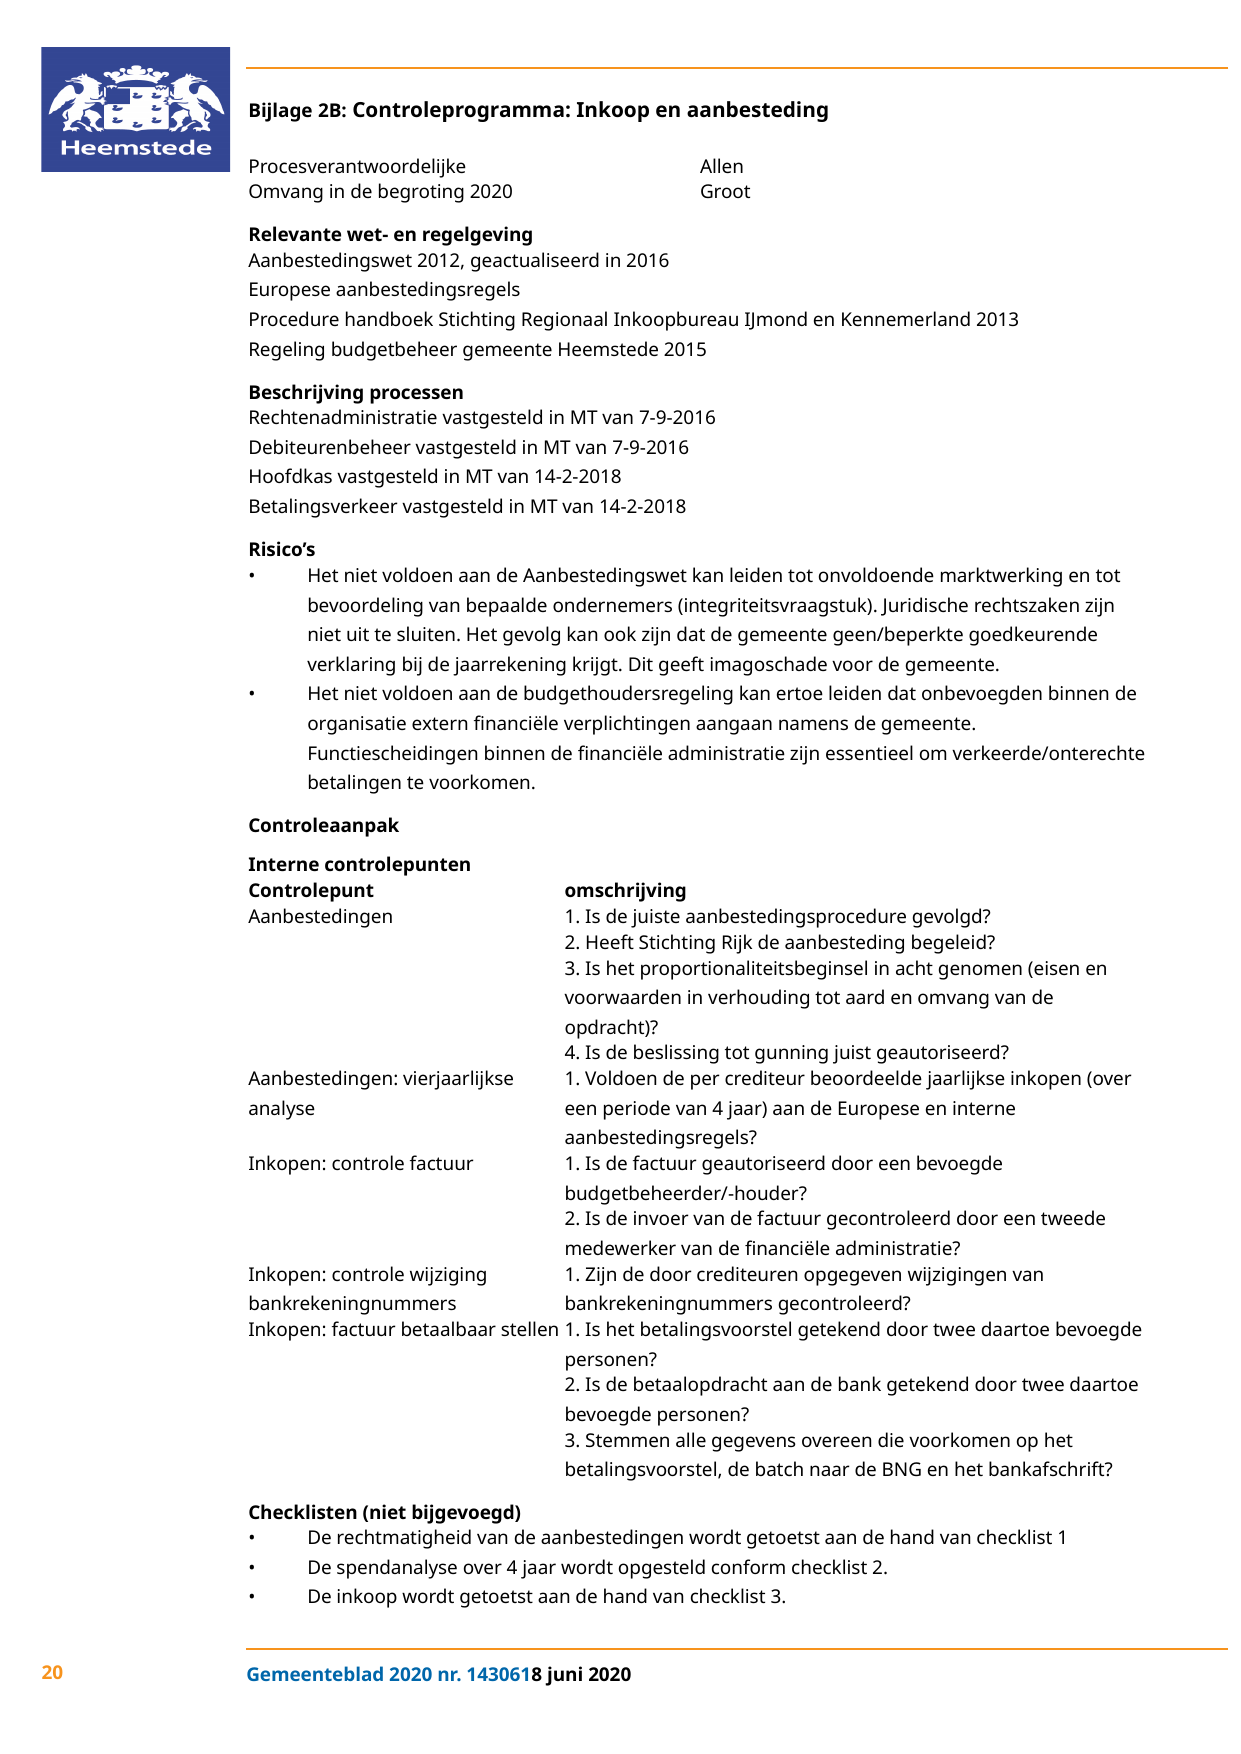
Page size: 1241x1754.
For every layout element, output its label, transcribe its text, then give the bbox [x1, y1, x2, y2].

table_cell 1. Is het betalingsvoorstel getekend door twee daartoe bevoegde personen? [564, 1316, 1152, 1371]
table_cell 1. Is de factuur geautoriseerd door een bevoegde budgetbeheerder/-houder? [564, 1150, 1152, 1206]
text Interne controlepunten [248, 852, 1152, 877]
picture [41, 47, 231, 172]
text Checklisten (niet bijgevoegd) [248, 1499, 1152, 1524]
table_cell Aanbestedingen: vierjaarlijkse analyse [248, 1065, 564, 1150]
table_cell 1. Voldoen de per crediteur beoordeelde jaarlijkse inkopen (over een periode van 4 jaar) aan de Europese en interne aanbestedingsregels? [564, 1065, 1152, 1150]
list De inkoop wordt getoetst aan de hand van checklist 3. [248, 1584, 1152, 1609]
text Bijlage 2B: Controleprogramma: Inkoop en aanbesteding [248, 95, 1152, 123]
table_cell 3. Stemmen alle gegevens overeen die voorkomen op het betalingsvoorstel, de batch naar de BNG en het bankafschrift? [564, 1427, 1152, 1482]
text Regeling budgetbeheer gemeente Heemstede 2015 [248, 336, 1152, 361]
table_cell Inkopen: controle factuur [248, 1150, 564, 1206]
text Europese aanbestedingsregels [248, 277, 1152, 302]
table_cell Omvang in de begroting 2020 [248, 179, 700, 204]
text Hoofdkas vastgesteld in MT van 14-2-2018 [248, 464, 1152, 489]
table_cell 4. Is de beslissing tot gunning juist geautoriseerd? [564, 1040, 1152, 1065]
text Aanbestedingswet 2012, geactualiseerd in 2016 [248, 247, 1152, 273]
table_cell Inkopen: controle wijziging bankrekeningnummers [248, 1261, 564, 1316]
text Debiteurenbeheer vastgesteld in MT van 7-9-2016 [248, 434, 1152, 460]
table_cell Aanbestedingen [248, 903, 564, 929]
table_cell [248, 1371, 564, 1427]
table_cell 2. Is de invoer van de factuur gecontroleerd door een tweede medewerker van de financiële administratie? [564, 1206, 1152, 1261]
list Het niet voldoen aan de Aanbestedingswet kan leiden tot onvoldoende marktwerking en tot bevoordeling van bepaalde ondernemers (integriteitsvraagstuk). Juridische rechtszaken zijn niet uit te sluiten. Het gevolg kan ook zijn dat de gemeente geen/beperkte goedkeurende verklaring bij de jaarrekening krijgt. Dit geeft imagoschade voor de gemeente. [248, 562, 1152, 677]
table_cell [248, 955, 564, 1039]
text Procedure handboek Stichting Regionaal Inkoopbureau IJmond en Kennemerland 2013 [248, 306, 1152, 332]
text Betalingsverkeer vastgesteld in MT van 14-2-2018 [248, 493, 1152, 519]
table_header omschrijving [564, 878, 1152, 903]
list Het niet voldoen aan de budgethoudersregeling kan ertoe leiden dat onbevoegden binnen de organisatie extern financiële verplichtingen aangaan namens de gemeente. Functiescheidingen binnen de financiële administratie zijn essentieel om verkeerde/onterechte betalingen te voorkomen. [248, 681, 1152, 795]
table_cell Inkopen: factuur betaalbaar stellen [248, 1316, 564, 1371]
table_cell Groot [700, 179, 1152, 204]
table_cell [248, 1427, 564, 1482]
table_header Controlepunt [248, 878, 564, 903]
text Risico’s [248, 536, 1152, 562]
table_cell 2. Heeft Stichting Rijk de aanbesteding begeleid? [564, 929, 1152, 955]
table_cell [248, 929, 564, 955]
table_cell [248, 1040, 564, 1065]
text Controleaanpak [248, 812, 1152, 838]
text Beschrijving processen [248, 379, 1152, 404]
table_cell 1. Is de juiste aanbestedingsprocedure gevolgd? [564, 903, 1152, 929]
list De spendanalyse over 4 jaar wordt opgesteld conform checklist 2. [248, 1554, 1152, 1580]
text Rechtenadministratie vastgesteld in MT van 7-9-2016 [248, 404, 1152, 430]
table_header Allen [700, 153, 1152, 179]
table_cell 1. Zijn de door crediteuren opgegeven wijzigingen van bankrekeningnummers gecontroleerd? [564, 1261, 1152, 1316]
text Relevante wet- en regelgeving [248, 221, 1152, 247]
table_cell 3. Is het proportionaliteitsbeginsel in acht genomen (eisen en voorwaarden in verhouding tot aard en omvang van de opdracht)? [564, 955, 1152, 1039]
table_cell 2. Is de betaalopdracht aan de bank getekend door twee daartoe bevoegde personen? [564, 1371, 1152, 1427]
table_header Procesverantwoordelijke [248, 153, 700, 179]
list De rechtmatigheid van de aanbestedingen wordt getoetst aan de hand van checklist 1 [248, 1524, 1152, 1550]
table_cell [248, 1206, 564, 1261]
